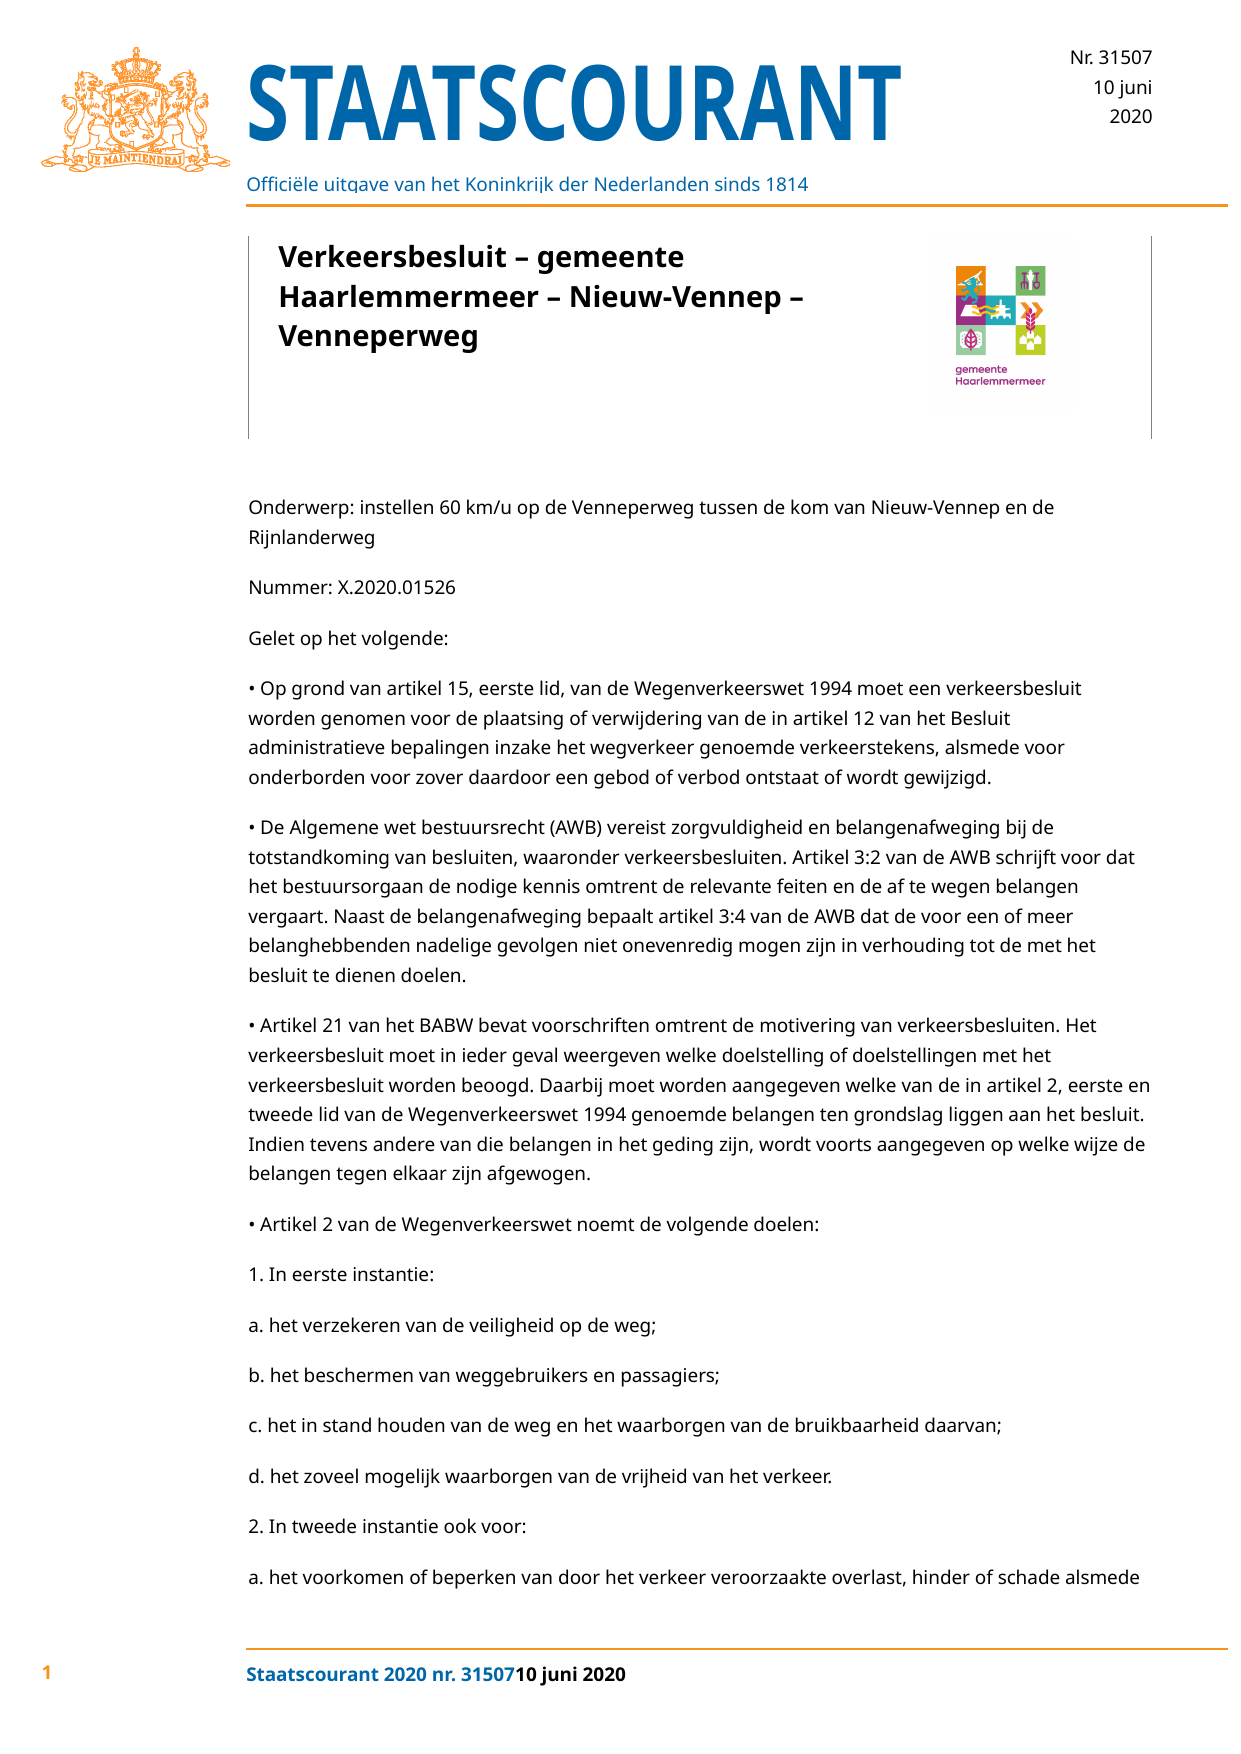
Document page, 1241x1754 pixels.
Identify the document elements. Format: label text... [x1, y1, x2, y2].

table_header [850, 414, 1151, 439]
text • Artikel 21 van het BABW bevat voorschriften omtrent de motivering van verkeersbesluiten. Het verkeersbesluit moet in ieder geval weergeven welke doelstelling of doelstellingen met het verkeersbesluit worden beoogd. Daarbij moet worden aangegeven welke van de in artikel 2, eerste en tweede lid van de Wegenverkeerswet 1994 genoemde belangen ten grondslag liggen aan het besluit. Indien tevens andere van die belangen in het geding zijn, wordt voorts aangegeven op welke wijze de belangen tegen elkaar zijn afgewogen. [248, 1013, 1152, 1186]
picture [926, 236, 1075, 414]
picture [41, 47, 231, 172]
text • Op grond van artikel 15, eerste lid, van de Wegenverkeerswet 1994 moet een verkeersbesluit worden genomen voor de plaatsing of verwijdering van de in artikel 12 van het Besluit administratieve bepalingen inzake het wegverkeer genoemde verkeerstekens, alsmede voor onderborden voor zover daardoor een gebod of verbod ontstaat of wordt gewijzigd. [248, 675, 1152, 790]
text d. het zoveel mogelijk waarborgen van de vrijheid van het verkeer. [248, 1463, 1152, 1489]
text • De Algemene wet bestuursrecht (AWB) vereist zorgvuldigheid en belangenafweging bij de totstandkoming van besluiten, waaronder verkeersbesluiten. Artikel 3:2 van de AWB schrijft voor dat het bestuursorgaan de nodige kennis omtrent de relevante feiten en de af te wegen belangen vergaart. Naast de belangenafweging bepaalt artikel 3:4 van de AWB dat de voor een of meer belanghebbenden nadelige gevolgen niet onevenredig mogen zijn in verhouding tot de met het besluit te dienen doelen. [248, 814, 1152, 988]
text a. het voorkomen of beperken van door het verkeer veroorzaakte overlast, hinder of schade alsmede [248, 1564, 1152, 1590]
table_header [850, 236, 926, 413]
text 1. In eerste instantie: [248, 1261, 1152, 1287]
text b. het beschermen van weggebruikers en passagiers; [248, 1362, 1152, 1388]
table_header Verkeersbesluit – gemeente Haarlemmermeer – Nieuw-Vennep – Venneperweg [249, 236, 850, 439]
table_header [1075, 236, 1151, 413]
text Nummer: X.2020.01526 [248, 574, 1152, 600]
text • Artikel 2 van de Wegenverkeerswet noemt de volgende doelen: [248, 1211, 1152, 1237]
text Onderwerp: instellen 60 km/u op de Venneperweg tussen de kom van Nieuw-Vennep en de Rijnlanderweg [248, 494, 1152, 550]
text a. het verzekeren van de veiligheid op de weg; [248, 1312, 1152, 1338]
text Gelet op het volgende: [248, 625, 1152, 651]
text c. het in stand houden van de weg en het waarborgen van de bruikbaarheid daarvan; [248, 1413, 1152, 1438]
text 2. In tweede instantie ook voor: [248, 1513, 1152, 1539]
